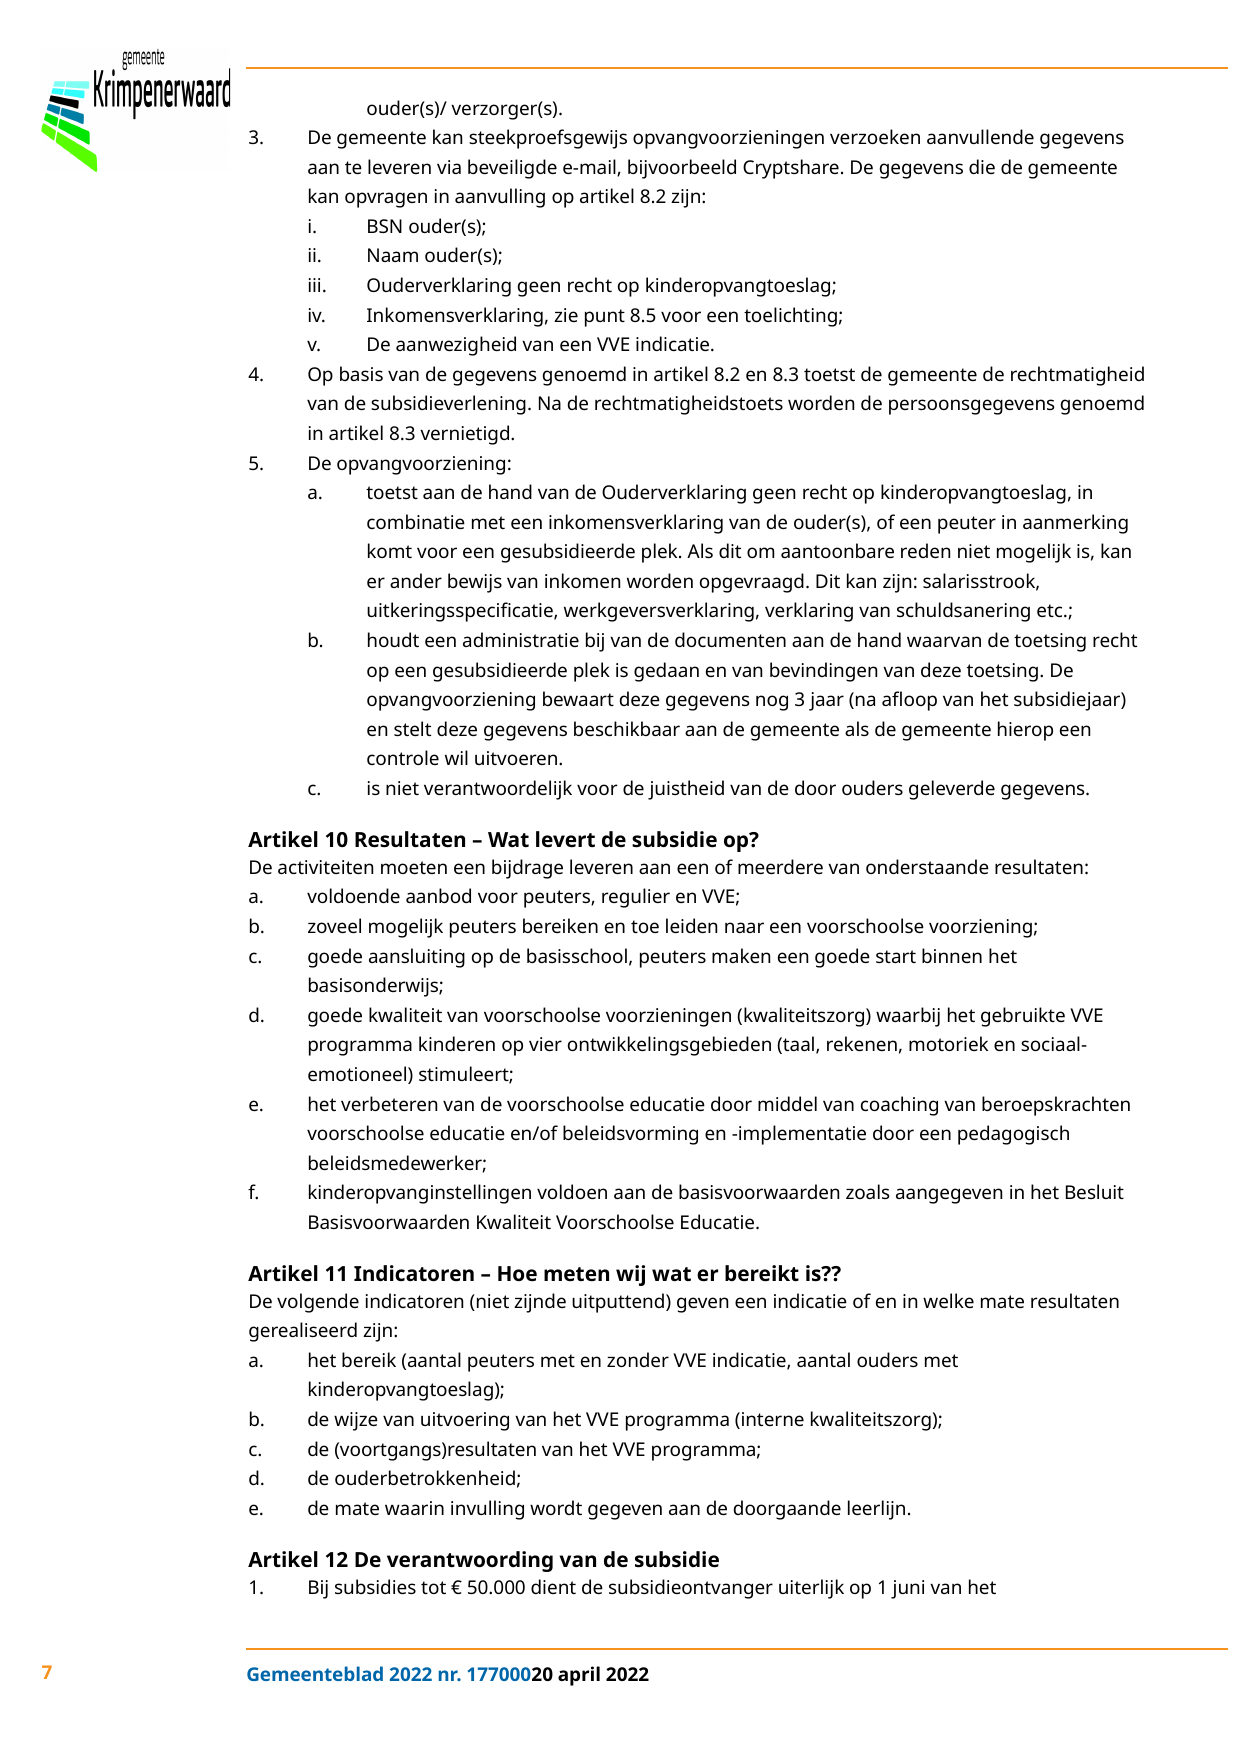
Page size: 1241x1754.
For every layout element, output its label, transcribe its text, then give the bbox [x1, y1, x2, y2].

list Inkomensverklaring, zie punt 8.5 voor een toelichting; [307, 302, 1152, 328]
list BSN ouder(s); [307, 213, 1152, 239]
list De aanwezigheid van een VVE indicatie. [307, 331, 1152, 357]
picture [41, 47, 231, 172]
list toetst aan de hand van de Ouderverklaring geen recht op kinderopvangtoeslag, in combinatie met een inkomensverklaring van de ouder(s), of een peuter in aanmerking komt voor een gesubsidieerde plek. Als dit om aantoonbare reden niet mogelijk is, kan er ander bewijs van inkomen worden opgevraagd. Dit kan zijn: salarisstrook, uitkeringsspecificatie, werkgeversverklaring, verklaring van schuldsanering etc.; [307, 479, 1152, 623]
list houdt een administratie bij van de documenten aan de hand waarvan de toetsing recht op een gesubsidieerde plek is gedaan en van bevindingen van deze toetsing. De opvangvoorziening bewaart deze gegevens nog 3 jaar (na afloop van het subsidiejaar) en stelt deze gegevens beschikbaar aan de gemeente als de gemeente hierop een controle wil uitvoeren. [307, 627, 1152, 771]
list ouder(s)/ verzorger(s). [307, 95, 1152, 121]
text De activiteiten moeten een bijdrage leveren aan een of meerdere van onderstaande resultaten: [248, 854, 1152, 880]
list het bereik (aantal peuters met en zonder VVE indicatie, aantal ouders met kinderopvangtoeslag); [248, 1347, 1152, 1402]
list is niet verantwoordelijk voor de juistheid van de door ouders geleverde gegevens. [307, 775, 1152, 801]
list de wijze van uitvoering van het VVE programma (interne kwaliteitszorg); [248, 1406, 1152, 1432]
list Naam ouder(s); [307, 243, 1152, 268]
list goede kwaliteit van voorschoolse voorzieningen (kwaliteitszorg) waarbij het gebruikte VVE programma kinderen op vier ontwikkelingsgebieden (taal, rekenen, motoriek en sociaal-emotioneel) stimuleert; [248, 1002, 1152, 1087]
list goede aansluiting op de basisschool, peuters maken een goede start binnen het basisonderwijs; [248, 943, 1152, 998]
list voldoende aanbod voor peuters, regulier en VVE; [248, 884, 1152, 909]
list het verbeteren van de voorschoolse educatie door middel van coaching van beroepskrachten voorschoolse educatie en/of beleidsvorming en -implementatie door een pedagogisch beleidsmedewerker; [248, 1091, 1152, 1176]
text Artikel 10 Resultaten – Wat levert de subsidie op? [248, 826, 1152, 854]
list Op basis van de gegevens genoemd in artikel 8.2 en 8.3 toetst de gemeente de rechtmatigheid van de subsidieverlening. Na de rechtmatigheidstoets worden de persoonsgegevens genoemd in artikel 8.3 vernietigd. [248, 361, 1152, 446]
list de (voortgangs)resultaten van het VVE programma; [248, 1436, 1152, 1462]
list de ouderbetrokkenheid; [248, 1465, 1152, 1491]
text De volgende indicatoren (niet zijnde uitputtend) geven een indicatie of en in welke mate resultaten gerealiseerd zijn: [248, 1288, 1152, 1343]
list De opvangvoorziening: [248, 450, 1152, 476]
list Ouderverklaring geen recht op kinderopvangtoeslag; [307, 272, 1152, 298]
list De gemeente kan steekproefsgewijs opvangvoorzieningen verzoeken aanvullende gegevens aan te leveren via beveiligde e-mail, bijvoorbeeld Cryptshare. De gegevens die de gemeente kan opvragen in aanvulling op artikel 8.2 zijn: [248, 124, 1152, 209]
list de mate waarin invulling wordt gegeven aan de doorgaande leerlijn. [248, 1495, 1152, 1521]
text Artikel 11 Indicatoren – Hoe meten wij wat er bereikt is?? [248, 1259, 1152, 1288]
list zoveel mogelijk peuters bereiken en toe leiden naar een voorschoolse voorziening; [248, 913, 1152, 939]
text Artikel 12 De verantwoording van de subsidie [248, 1545, 1152, 1574]
list Bij subsidies tot € 50.000 dient de subsidieontvanger uiterlijk op 1 juni van het [248, 1574, 1152, 1599]
list kinderopvanginstellingen voldoen aan de basisvoorwaarden zoals aangegeven in het Besluit Basisvoorwaarden Kwaliteit Voorschoolse Educatie. [248, 1179, 1152, 1235]
